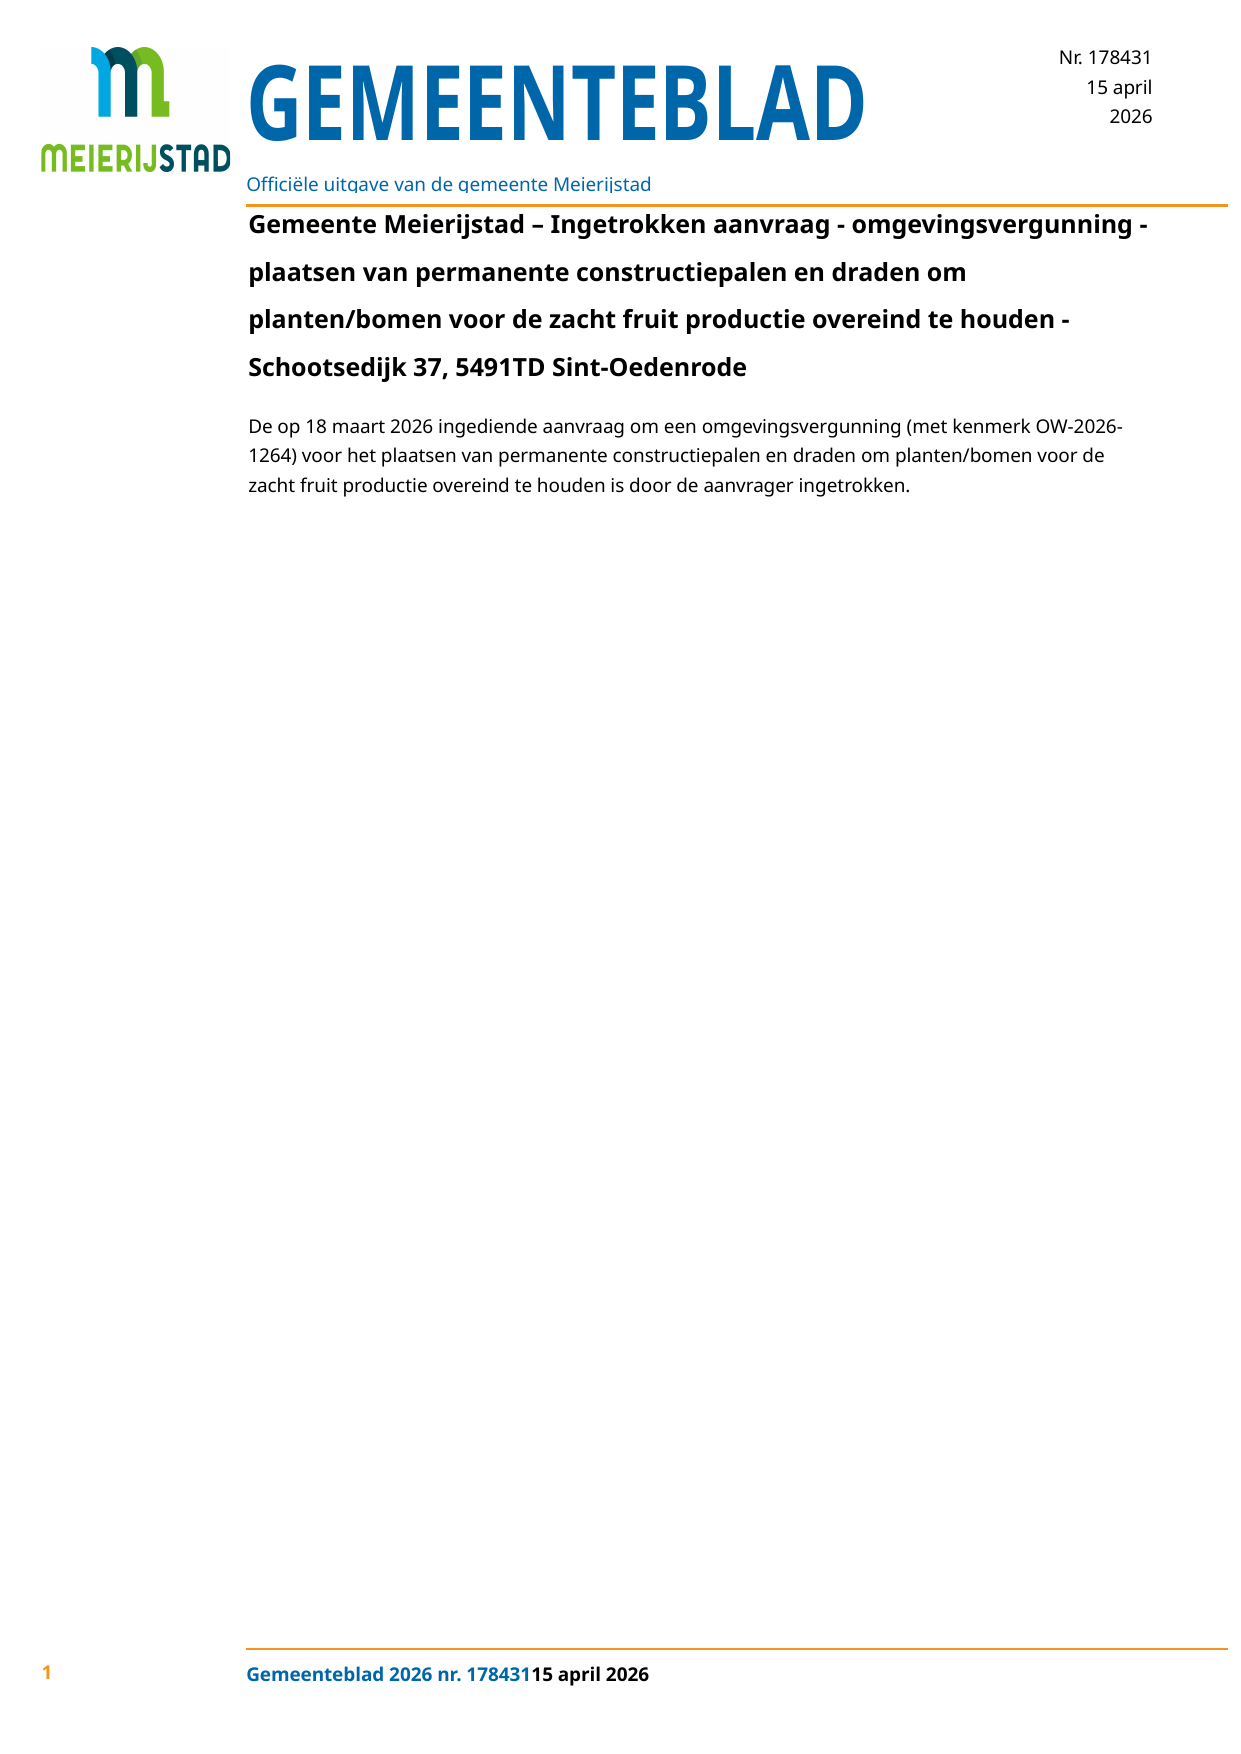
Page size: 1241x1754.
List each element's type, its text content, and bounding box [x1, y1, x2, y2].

text Gemeente Meierijstad – Ingetrokken aanvraag - omgevingsvergunning - plaatsen van permanente constructiepalen en draden om planten/bomen voor de zacht fruit productie overeind te houden - Schootsedijk 37, 5491TD Sint-Oedenrode [248, 207, 1152, 384]
picture [41, 47, 231, 172]
text De op 18 maart 2026 ingediende aanvraag om een omgevingsvergunning (met kenmerk OW-2026-1264) voor het plaatsen van permanente constructiepalen en draden om planten/bomen voor de zacht fruit productie overeind te houden is door de aanvrager ingetrokken. [248, 413, 1152, 498]
